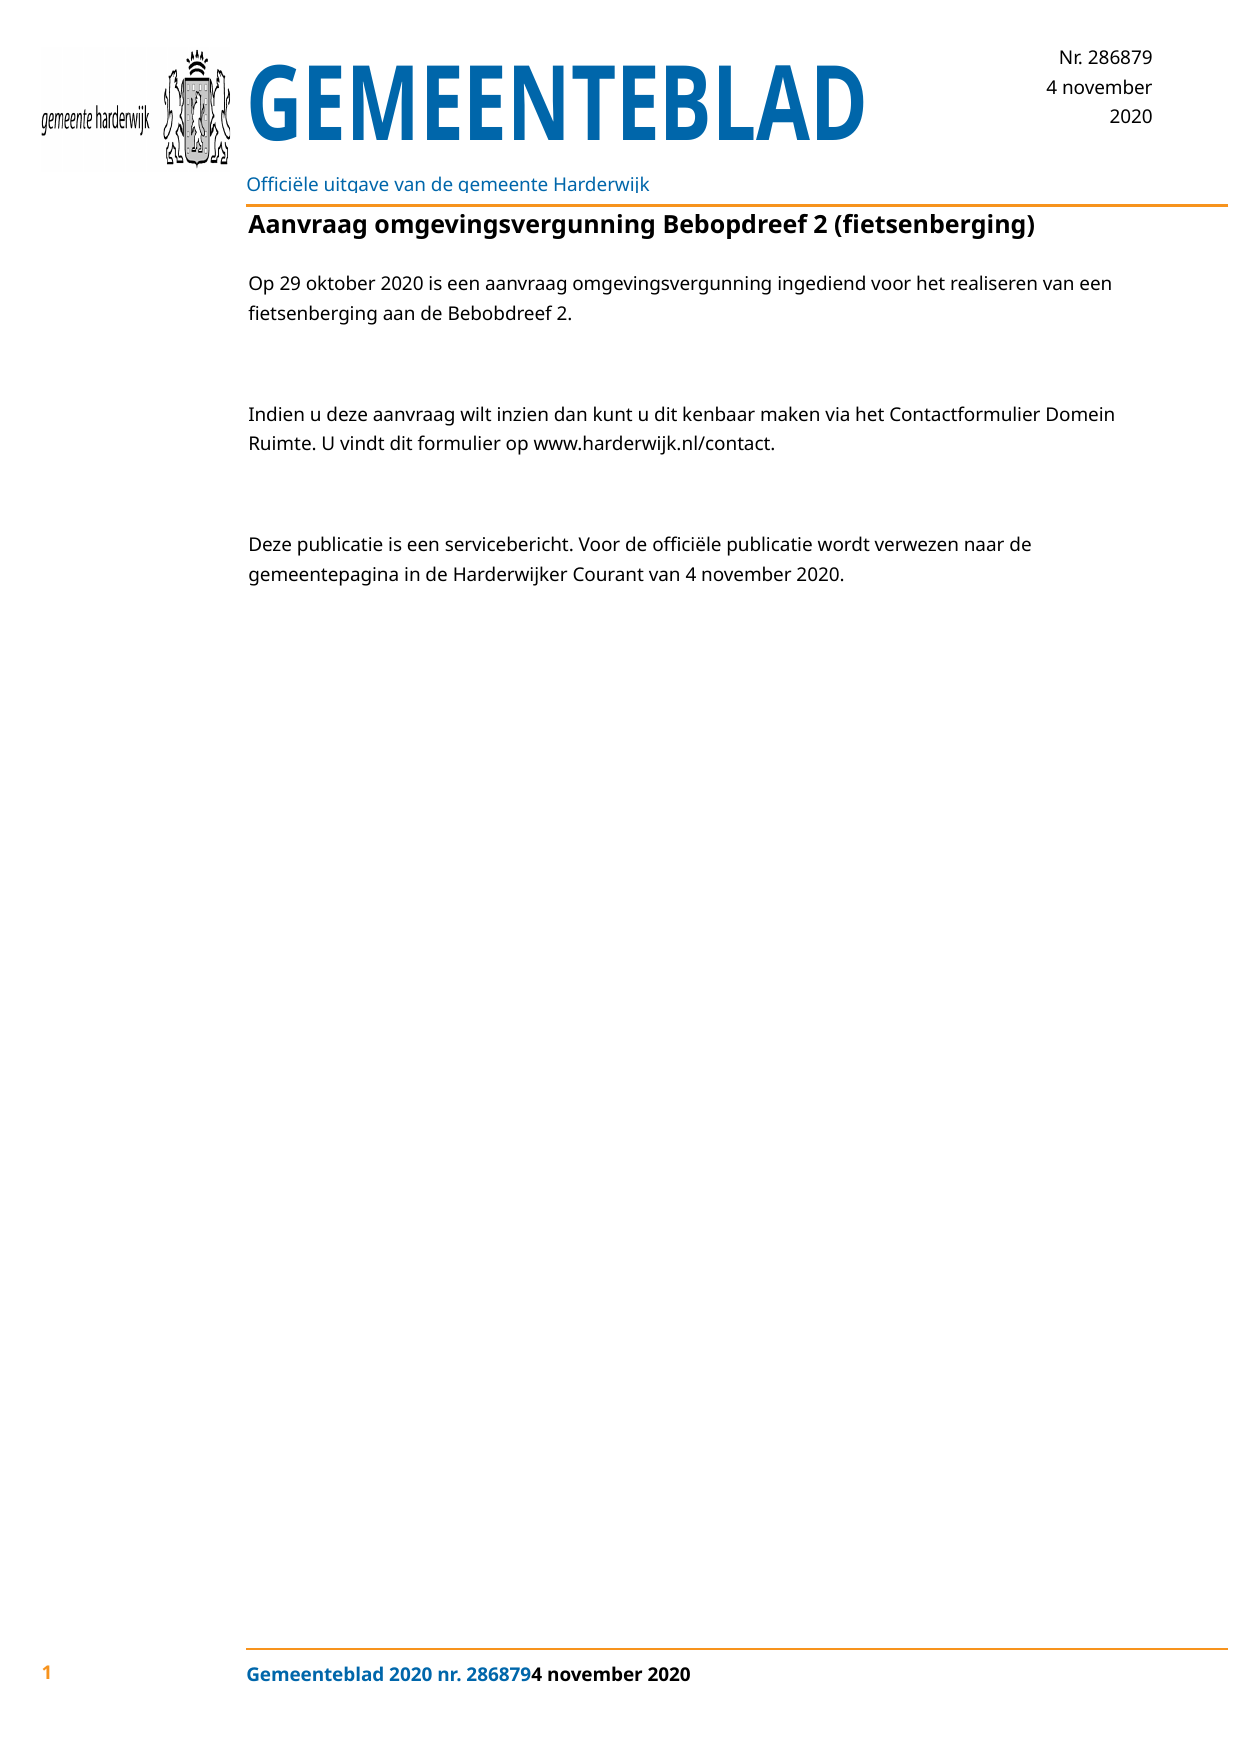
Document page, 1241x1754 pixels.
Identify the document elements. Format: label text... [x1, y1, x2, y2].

text Indien u deze aanvraag wilt inzien dan kunt u dit kenbaar maken via het Contactformulier Domein Ruimte. U vindt dit formulier op www.harderwijk.nl/contact. [248, 401, 1152, 456]
picture [41, 47, 231, 172]
text Op 29 oktober 2020 is een aanvraag omgevingsvergunning ingediend voor het realiseren van een fietsenberging aan de Bebobdreef 2. [248, 270, 1152, 326]
text Deze publicatie is een servicebericht. Voor de officiële publicatie wordt verwezen naar de gemeentepagina in de Harderwijker Courant van 4 november 2020. [248, 531, 1152, 586]
text Aanvraag omgevingsvergunning Bebopdreef 2 (fietsenberging) [248, 207, 1152, 241]
